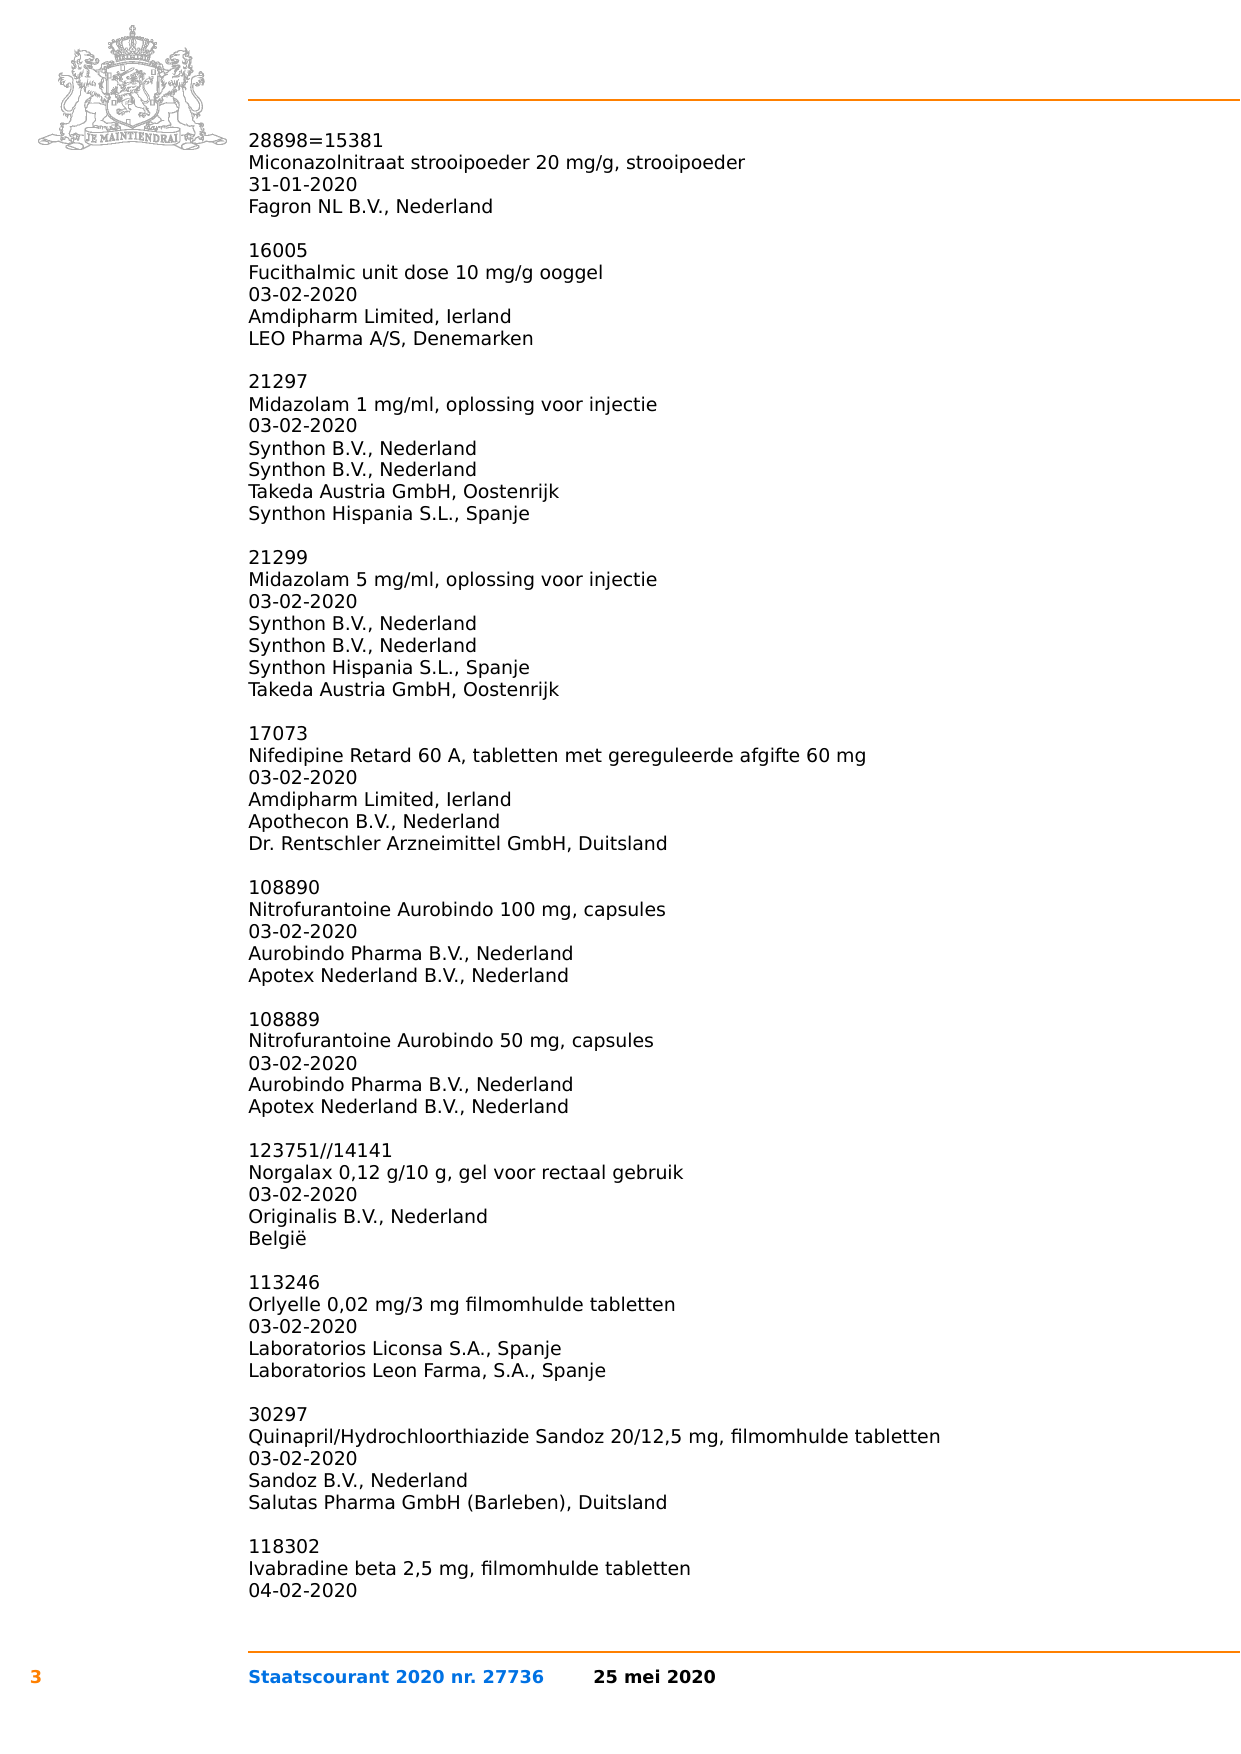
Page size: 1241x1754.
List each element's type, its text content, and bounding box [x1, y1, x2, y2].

text Sandoz B.V., Nederland [248, 1470, 1163, 1492]
text 16005 [248, 240, 1163, 262]
text Apothecon B.V., Nederland [248, 811, 1163, 833]
text 03-02-2020 [248, 1052, 1163, 1074]
text Aurobindo Pharma B.V., Nederland [248, 1074, 1163, 1096]
text 118302 [248, 1536, 1163, 1557]
text Apotex Nederland B.V., Nederland [248, 1096, 1163, 1118]
text België [248, 1228, 1163, 1250]
text Miconazolnitraat strooipoeder 20 mg/g, strooipoeder [248, 152, 1163, 174]
text Takeda Austria GmbH, Oostenrijk [248, 481, 1163, 503]
text LEO Pharma A/S, Denemarken [248, 328, 1163, 349]
text Midazolam 5 mg/ml, oplossing voor injectie [248, 569, 1163, 591]
text 28898=15381 [248, 130, 1163, 152]
text Midazolam 1 mg/ml, oplossing voor injectie [248, 393, 1163, 415]
text Norgalax 0,12 g/10 g, gel voor rectaal gebruik [248, 1162, 1163, 1184]
text Synthon B.V., Nederland [248, 635, 1163, 657]
text 03-02-2020 [248, 1448, 1163, 1470]
text Fagron NL B.V., Nederland [248, 196, 1163, 218]
picture [38, 25, 227, 150]
text Amdipharm Limited, Ierland [248, 789, 1163, 811]
text 04-02-2020 [248, 1579, 1163, 1601]
text Apotex Nederland B.V., Nederland [248, 964, 1163, 987]
text 03-02-2020 [248, 1184, 1163, 1206]
text Synthon Hispania S.L., Spanje [248, 657, 1163, 679]
text Nitrofurantoine Aurobindo 100 mg, capsules [248, 899, 1163, 921]
text 31-01-2020 [248, 174, 1163, 196]
text 113246 [248, 1272, 1163, 1294]
text 03-02-2020 [248, 767, 1163, 789]
text Aurobindo Pharma B.V., Nederland [248, 943, 1163, 964]
text 21299 [248, 547, 1163, 569]
text Nifedipine Retard 60 A, tabletten met gereguleerde afgifte 60 mg [248, 745, 1163, 767]
text Originalis B.V., Nederland [248, 1206, 1163, 1228]
text 17073 [248, 723, 1163, 745]
text 21297 [248, 371, 1163, 393]
text Dr. Rentschler Arzneimittel GmbH, Duitsland [248, 833, 1163, 855]
text 03-02-2020 [248, 1316, 1163, 1338]
text Amdipharm Limited, Ierland [248, 306, 1163, 328]
text Laboratorios Liconsa S.A., Spanje [248, 1338, 1163, 1360]
text Synthon B.V., Nederland [248, 613, 1163, 635]
text Synthon B.V., Nederland [248, 459, 1163, 481]
text 03-02-2020 [248, 921, 1163, 943]
text 123751//14141 [248, 1140, 1163, 1162]
text 03-02-2020 [248, 591, 1163, 613]
text Laboratorios Leon Farma, S.A., Spanje [248, 1360, 1163, 1382]
text Salutas Pharma GmbH (Barleben), Duitsland [248, 1492, 1163, 1514]
text Orlyelle 0,02 mg/3 mg filmomhulde tabletten [248, 1294, 1163, 1316]
text Synthon B.V., Nederland [248, 437, 1163, 459]
text 03-02-2020 [248, 284, 1163, 306]
text Takeda Austria GmbH, Oostenrijk [248, 679, 1163, 701]
text 30297 [248, 1404, 1163, 1426]
text Quinapril/Hydrochloorthiazide Sandoz 20/12,5 mg, filmomhulde tabletten [248, 1426, 1163, 1448]
text Ivabradine beta 2,5 mg, filmomhulde tabletten [248, 1557, 1163, 1579]
text 108890 [248, 877, 1163, 899]
text 03-02-2020 [248, 415, 1163, 437]
text Fucithalmic unit dose 10 mg/g ooggel [248, 262, 1163, 284]
text 108889 [248, 1008, 1163, 1030]
text Synthon Hispania S.L., Spanje [248, 503, 1163, 525]
text Nitrofurantoine Aurobindo 50 mg, capsules [248, 1030, 1163, 1052]
